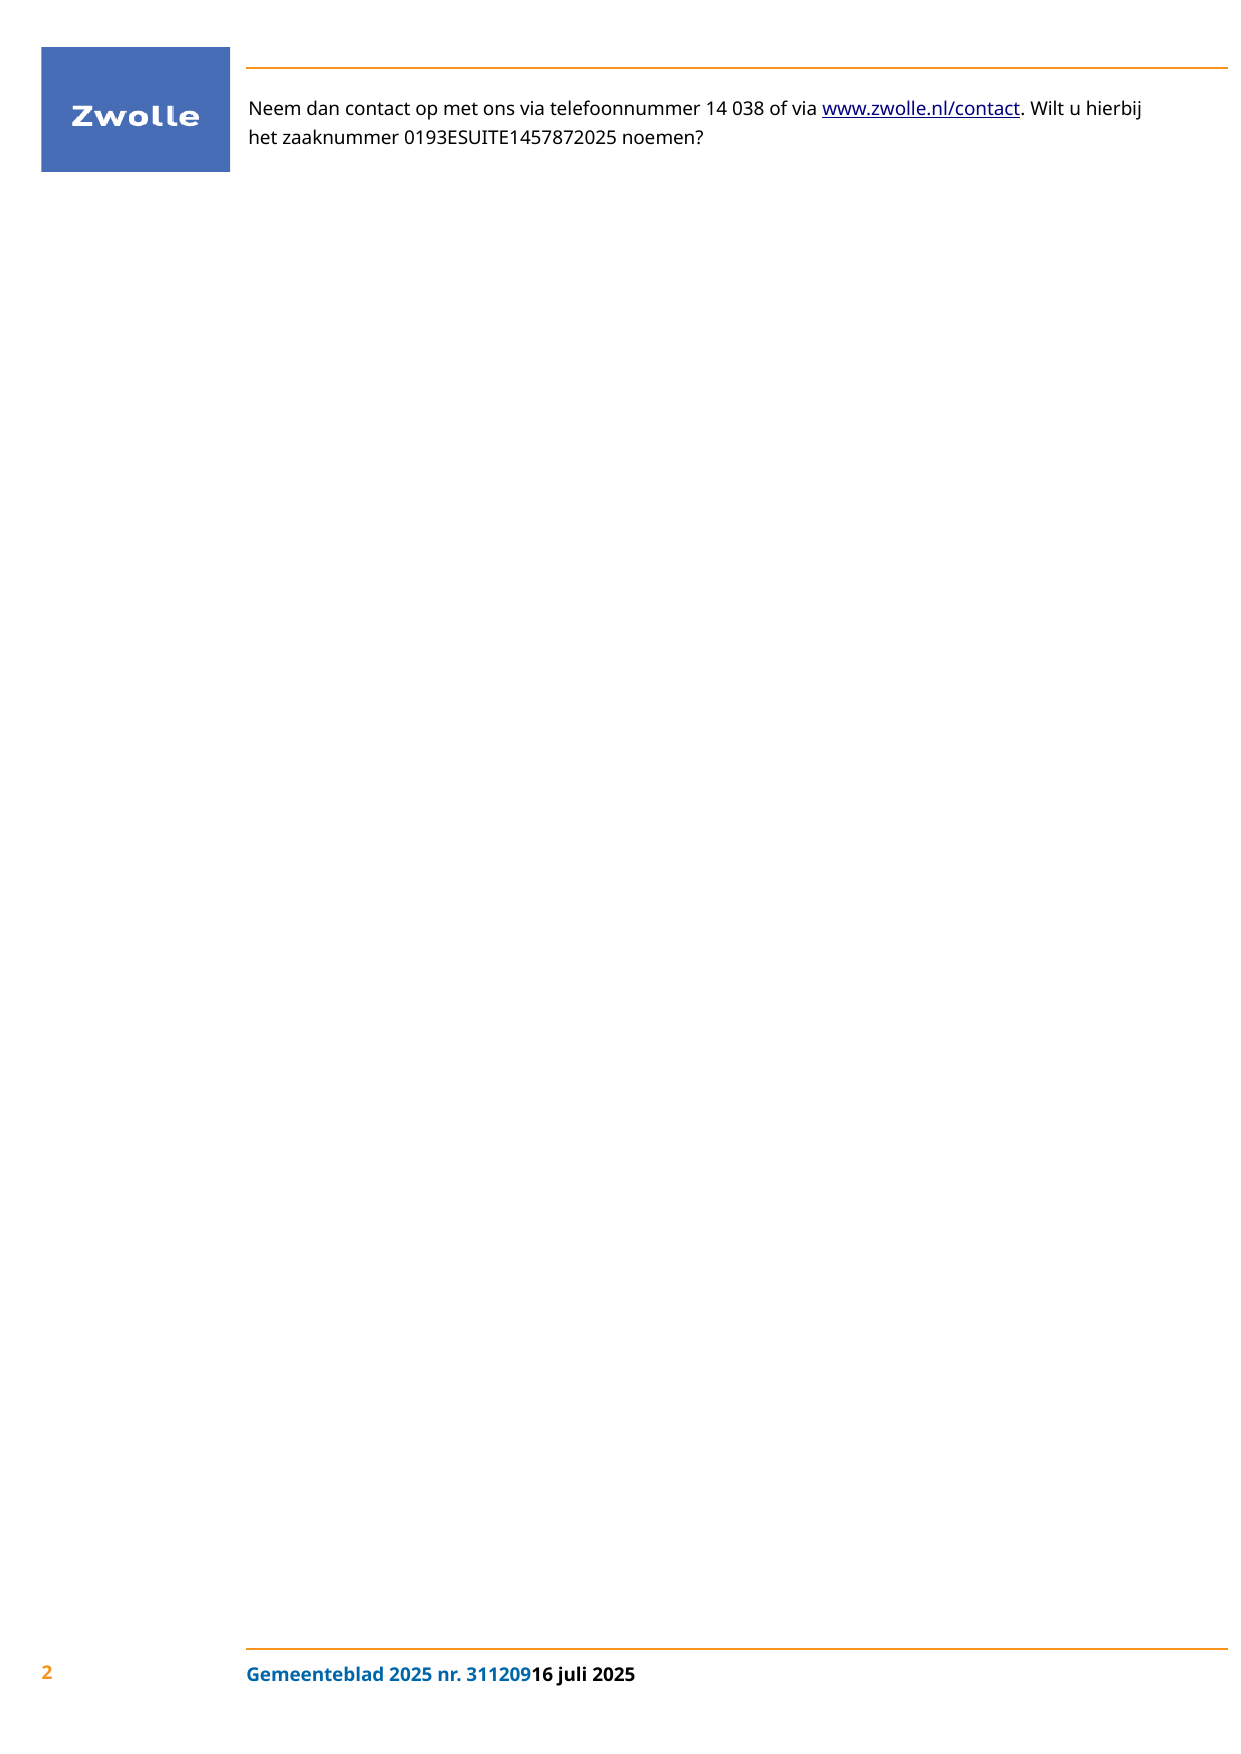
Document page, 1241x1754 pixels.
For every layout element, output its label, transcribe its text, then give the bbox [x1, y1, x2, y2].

picture [41, 47, 231, 172]
text Neem dan contact op met ons via telefoonnummer 14 038 of via www.zwolle.nl/contact. Wilt u hierbij het zaaknummer 0193ESUITE1457872025 noemen? [248, 95, 1152, 150]
